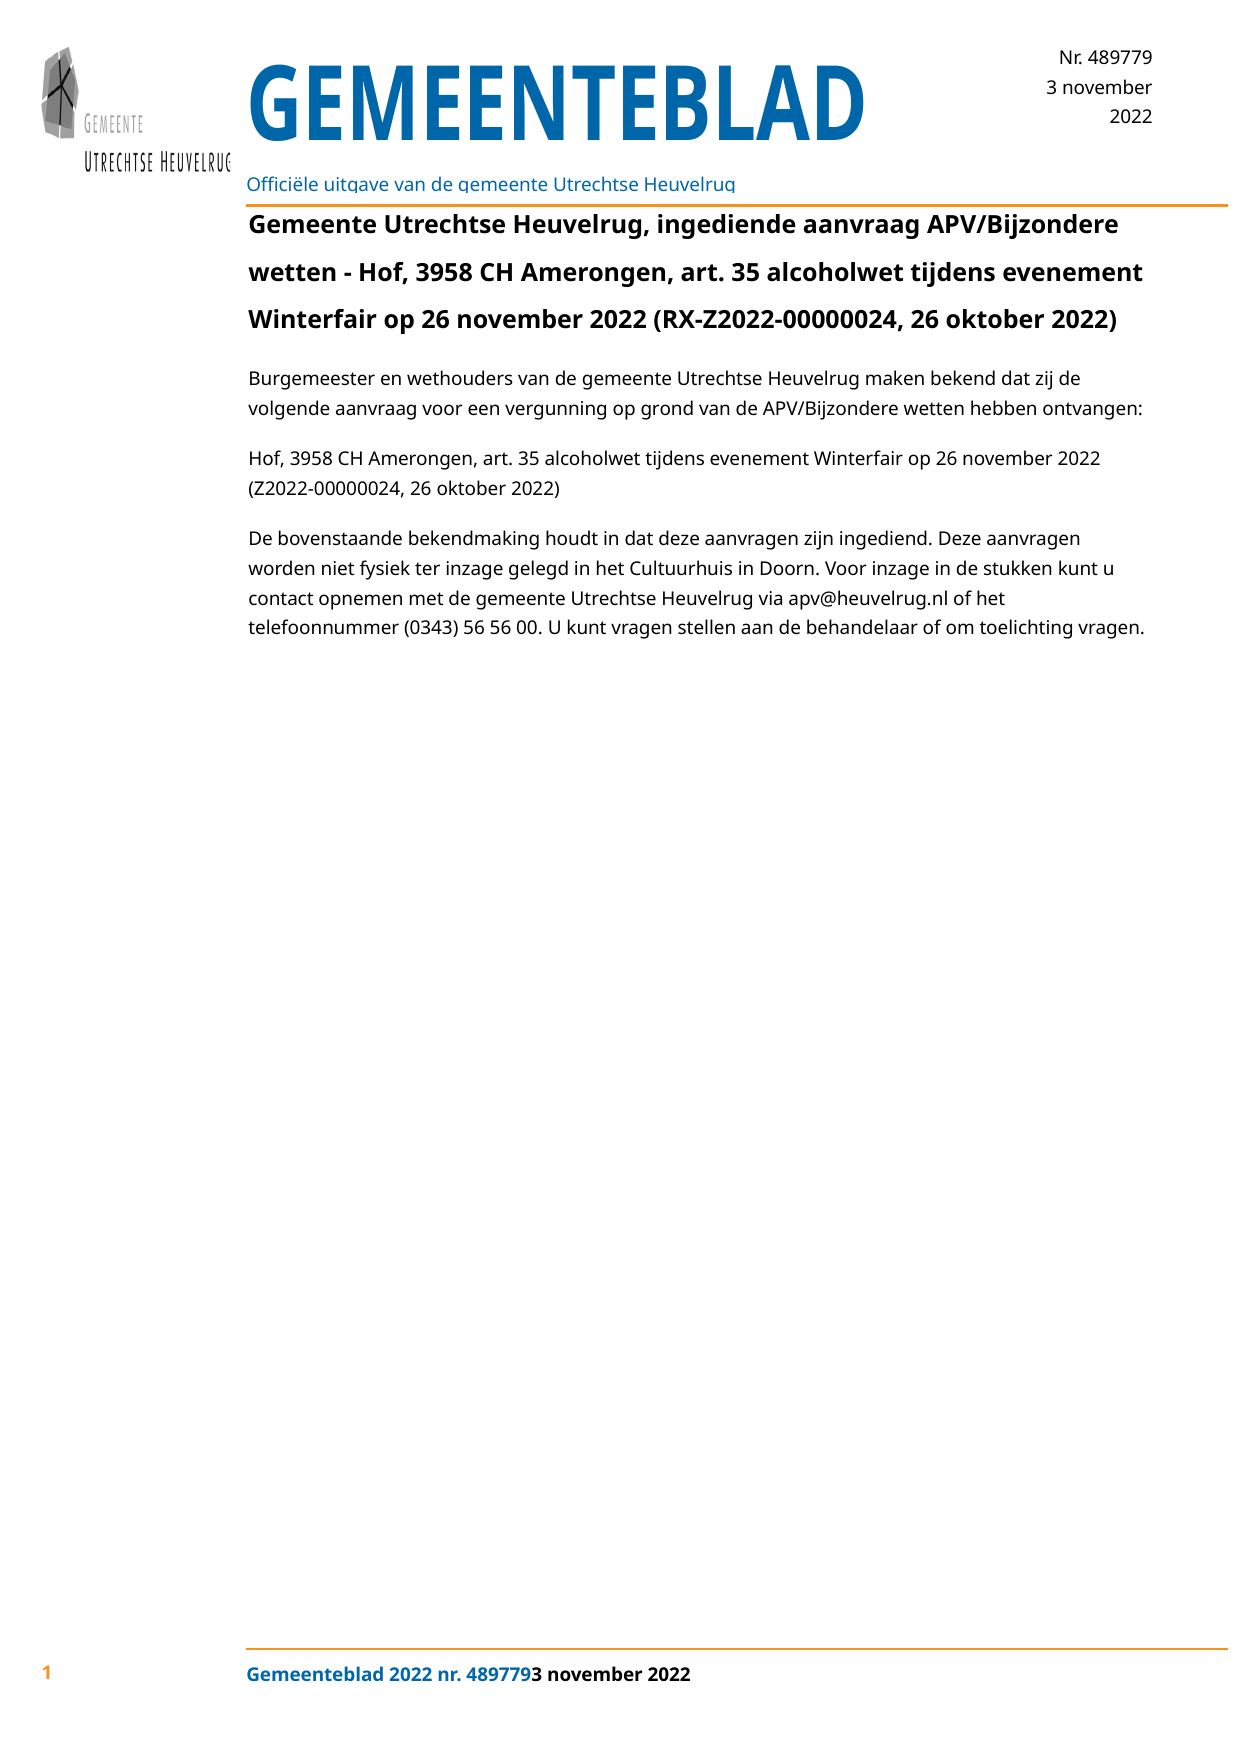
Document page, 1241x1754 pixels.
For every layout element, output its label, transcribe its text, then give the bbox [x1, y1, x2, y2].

text Burgemeester en wethouders van de gemeente Utrechtse Heuvelrug maken bekend dat zij de volgende aanvraag voor een vergunning op grond van de APV/Bijzondere wetten hebben ontvangen: [248, 366, 1152, 421]
picture [41, 47, 231, 172]
text Gemeente Utrechtse Heuvelrug, ingediende aanvraag APV/Bijzondere wetten - Hof, 3958 CH Amerongen, art. 35 alcoholwet tijdens evenement Winterfair op 26 november 2022 (RX-Z2022-00000024, 26 oktober 2022) [248, 207, 1152, 336]
text De bovenstaande bekendmaking houdt in dat deze aanvragen zijn ingediend. Deze aanvragen worden niet fysiek ter inzage gelegd in het Cultuurhuis in Doorn. Voor inzage in de stukken kunt u contact opnemen met de gemeente Utrechtse Heuvelrug via apv@heuvelrug.nl of het telefoonnummer (0343) 56 56 00. U kunt vragen stellen aan de behandelaar of om toelichting vragen. [248, 526, 1152, 640]
text Hof, 3958 CH Amerongen, art. 35 alcoholwet tijdens evenement Winterfair op 26 november 2022 (Z2022-00000024, 26 oktober 2022) [248, 446, 1152, 501]
